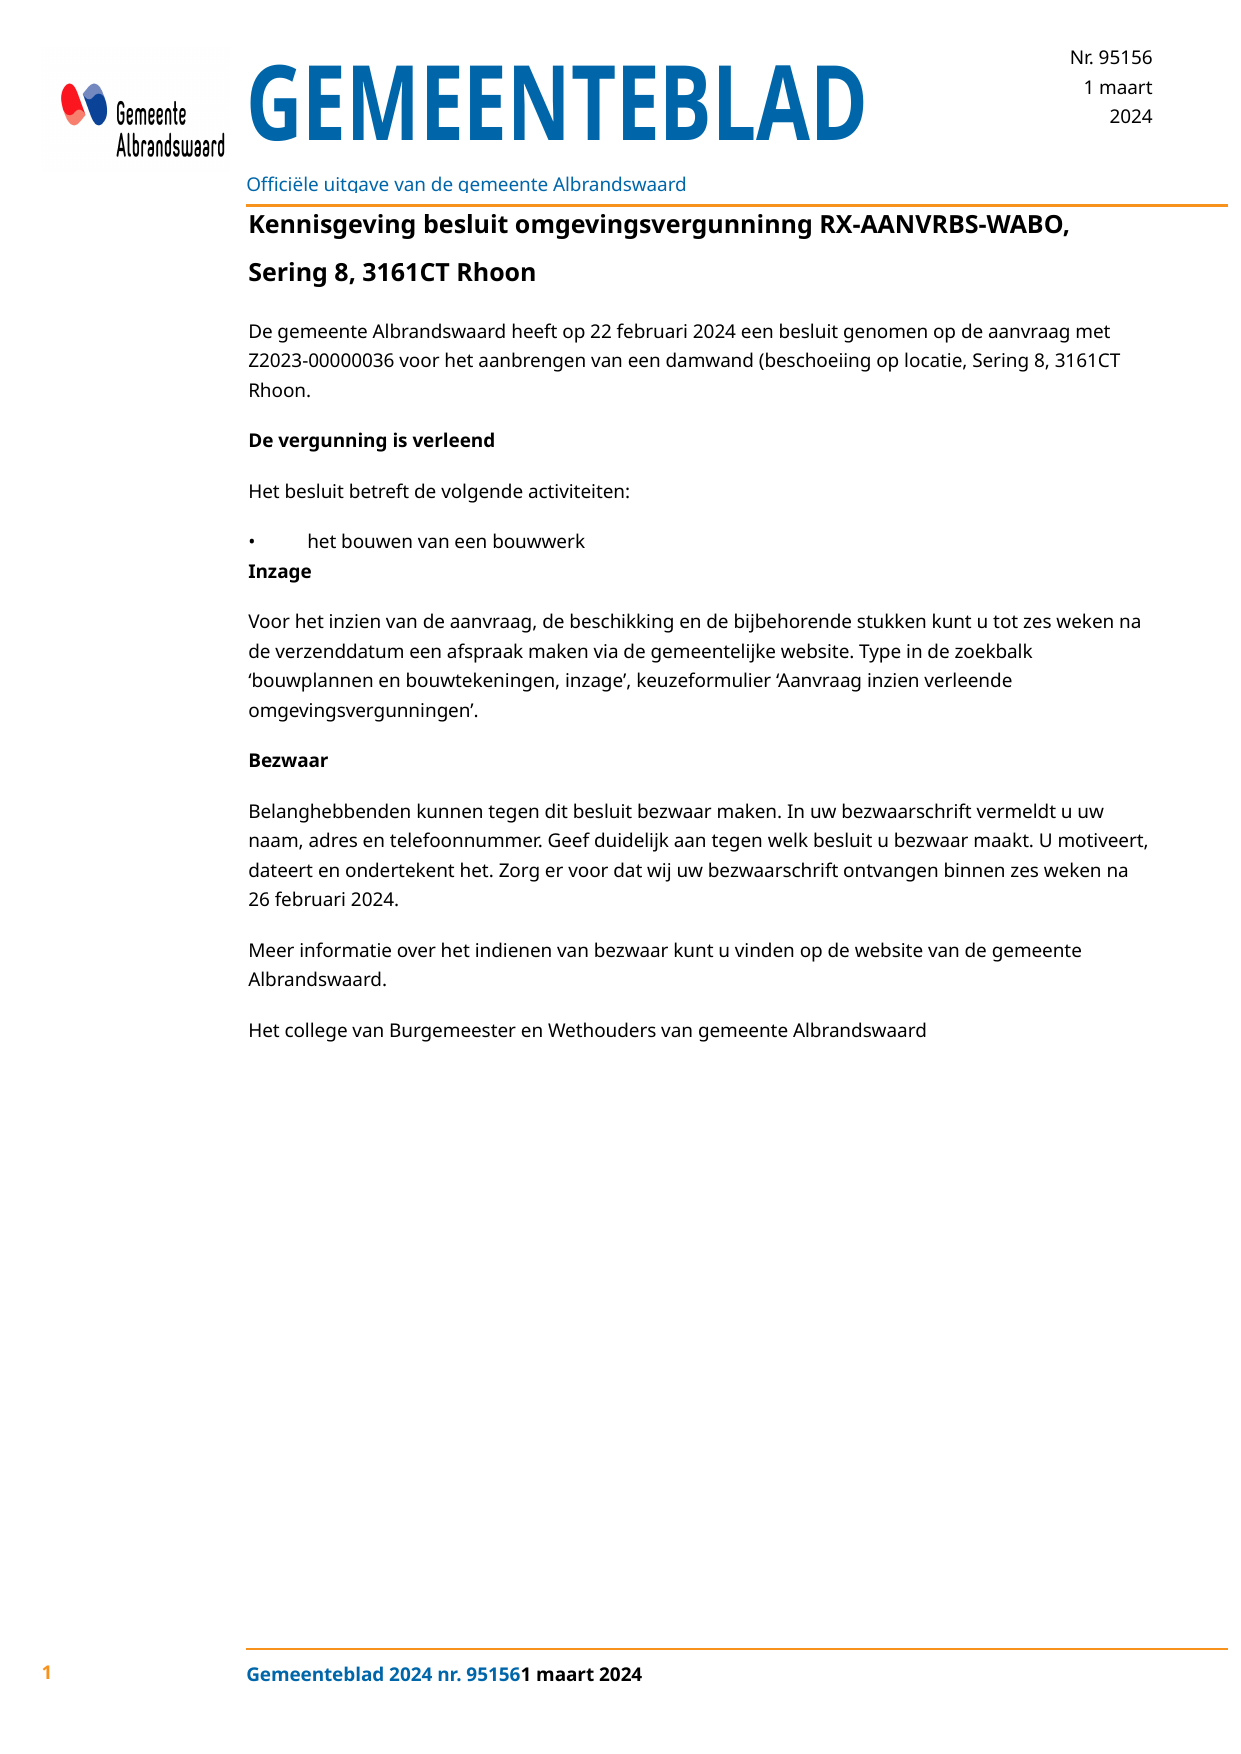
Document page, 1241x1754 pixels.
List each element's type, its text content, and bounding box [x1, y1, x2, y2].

picture [41, 47, 231, 172]
list het bouwen van een bouwwerk [248, 528, 1152, 554]
text De vergunning is verleend [248, 427, 1152, 453]
text Meer informatie over het indienen van bezwaar kunt u vinden op de website van de gemeente Albrandswaard. [248, 937, 1152, 992]
text Het college van Burgemeester en Wethouders van gemeente Albrandswaard [248, 1017, 1152, 1043]
text Bezwaar [248, 747, 1152, 773]
text Voor het inzien van de aanvraag, de beschikking en de bijbehorende stukken kunt u tot zes weken na de verzenddatum een afspraak maken via de gemeentelijke website. Type in de zoekbalk ‘bouwplannen en bouwtekeningen, inzage’, keuzeformulier ‘Aanvraag inzien verleende omgevingsvergunningen’. [248, 608, 1152, 723]
text Inzage [248, 558, 1152, 584]
text Belanghebbenden kunnen tegen dit besluit bezwaar maken. In uw bezwaarschrift vermeldt u uw naam, adres en telefoonnummer. Geef duidelijk aan tegen welk besluit u bezwaar maakt. U motiveert, dateert en ondertekent het. Zorg er voor dat wij uw bezwaarschrift ontvangen binnen zes weken na 26 februari 2024. [248, 798, 1152, 912]
text Het besluit betreft de volgende activiteiten: [248, 478, 1152, 504]
text De gemeente Albrandswaard heeft op 22 februari 2024 een besluit genomen op de aanvraag met Z2023-00000036 voor het aanbrengen van een damwand (beschoeiing op locatie, Sering 8, 3161CT Rhoon. [248, 318, 1152, 403]
text Kennisgeving besluit omgevingsvergunninng RX-AANVRBS-WABO, Sering 8, 3161CT Rhoon [248, 207, 1152, 288]
